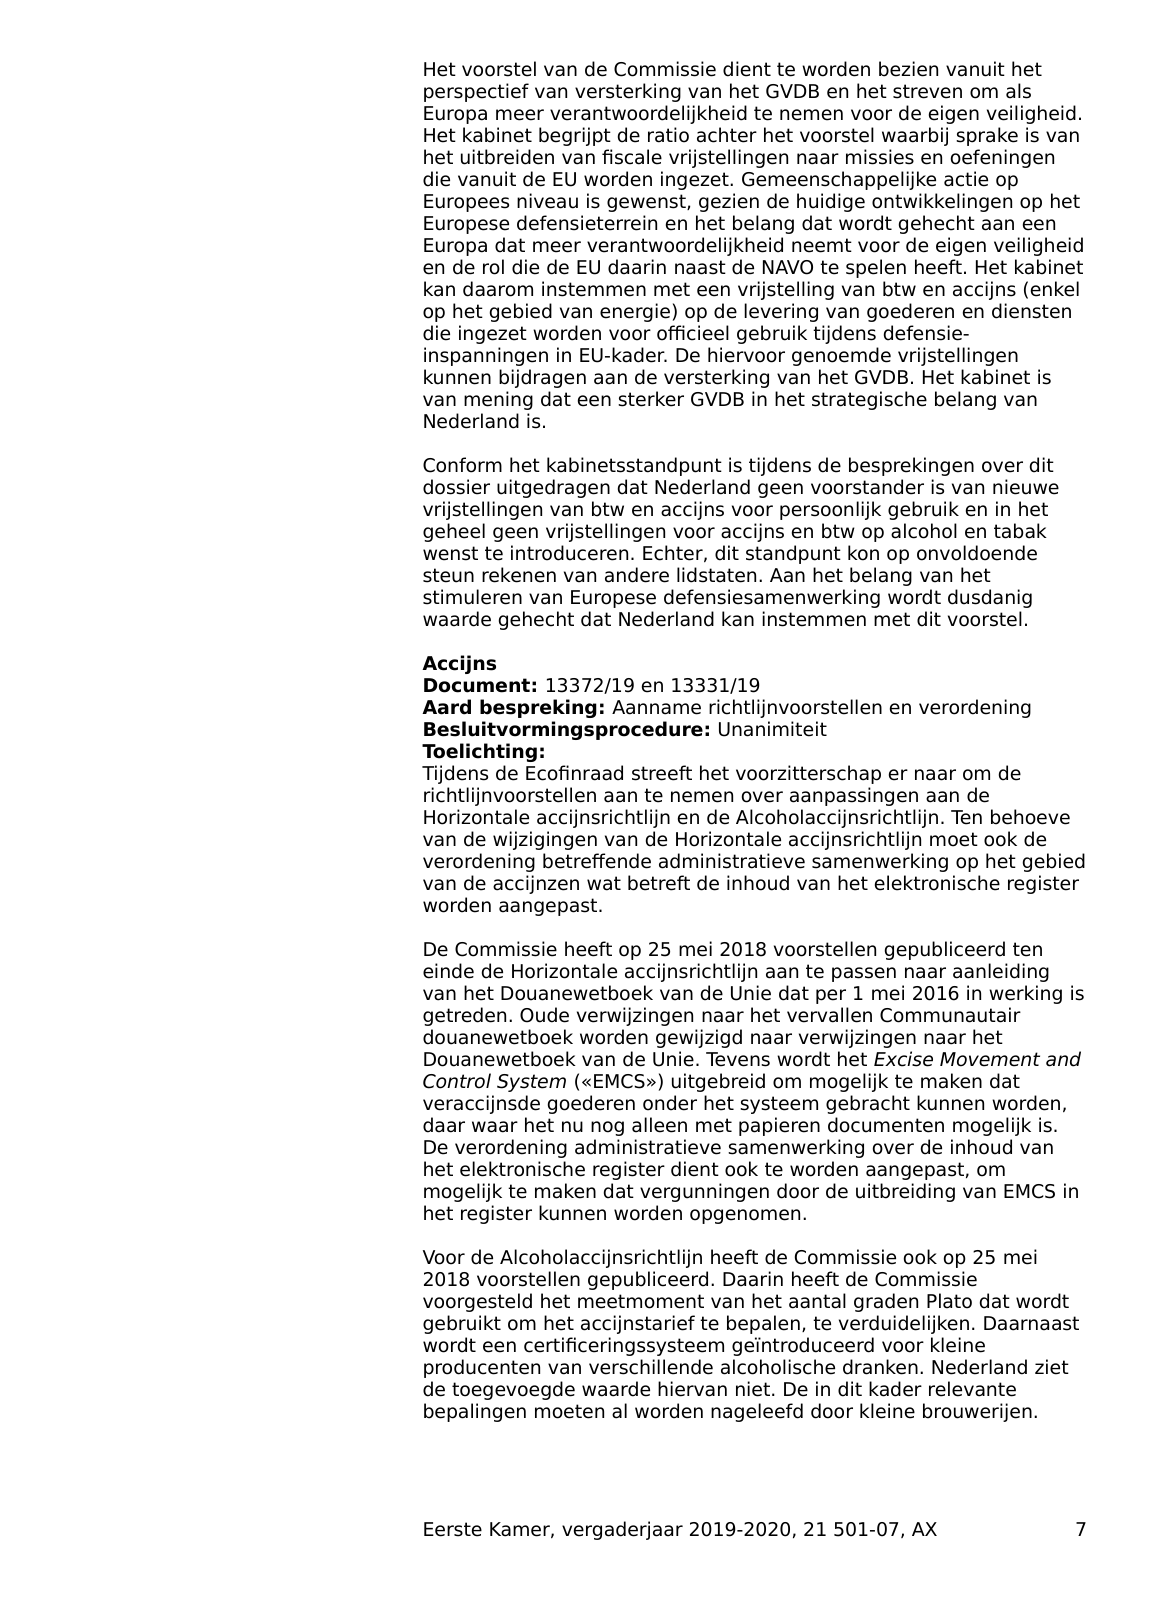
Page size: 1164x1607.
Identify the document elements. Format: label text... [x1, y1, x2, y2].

text Accijns [422, 653, 1087, 675]
text Aard bespreking: Aanname richtlijnvoorstellen en verordening [422, 697, 1087, 719]
text Tijdens de Ecofinraad streeft het voorzitterschap er naar om de richtlijnvoorstellen aan te nemen over aanpassingen aan de Horizontale accijnsrichtlijn en de Alcoholaccijnsrichtlijn. Ten behoeve van de wijzigingen van de Horizontale accijnsrichtlijn moet ook de verordening betreffende administratieve samenwerking op het gebied van de accijnzen wat betreft de inhoud van het elektronische register worden aangepast. [422, 763, 1087, 917]
text Toelichting: [422, 741, 1087, 763]
text Voor de Alcoholaccijnsrichtlijn heeft de Commissie ook op 25 mei 2018 voorstellen gepubliceerd. Daarin heeft de Commissie voorgesteld het meetmoment van het aantal graden Plato dat wordt gebruikt om het accijnstarief te bepalen, te verduidelijken. Daarnaast wordt een certificeringssysteem geïntroduceerd voor kleine producenten van verschillende alcoholische dranken. Nederland ziet de toegevoegde waarde hiervan niet. De in dit kader relevante bepalingen moeten al worden nageleefd door kleine brouwerijen. [422, 1247, 1087, 1423]
text De Commissie heeft op 25 mei 2018 voorstellen gepubliceerd ten einde de Horizontale accijnsrichtlijn aan te passen naar aanleiding van het Douanewetboek van de Unie dat per 1 mei 2016 in werking is getreden. Oude verwijzingen naar het vervallen Communautair douanewetboek worden gewijzigd naar verwijzingen naar het Douanewetboek van de Unie. Tevens wordt het Excise Movement and Control System («EMCS») uitgebreid om mogelijk te maken dat veraccijnsde goederen onder het systeem gebracht kunnen worden, daar waar het nu nog alleen met papieren documenten mogelijk is. De verordening administratieve samenwerking over de inhoud van het elektronische register dient ook te worden aangepast, om mogelijk te maken dat vergunningen door de uitbreiding van EMCS in het register kunnen worden opgenomen. [422, 939, 1087, 1224]
text Het voorstel van de Commissie dient te worden bezien vanuit het perspectief van versterking van het GVDB en het streven om als Europa meer verantwoordelijkheid te nemen voor de eigen veiligheid. Het kabinet begrijpt de ratio achter het voorstel waarbij sprake is van het uitbreiden van fiscale vrijstellingen naar missies en oefeningen die vanuit de EU worden ingezet. Gemeenschappelijke actie op Europees niveau is gewenst, gezien de huidige ontwikkelingen op het Europese defensieterrein en het belang dat wordt gehecht aan een Europa dat meer verantwoordelijkheid neemt voor de eigen veiligheid en de rol die de EU daarin naast de NAVO te spelen heeft. Het kabinet kan daarom instemmen met een vrijstelling van btw en accijns (enkel op het gebied van energie) op de levering van goederen en diensten die ingezet worden voor officieel gebruik tijdens defensie-inspanningen in EU-kader. De hiervoor genoemde vrijstellingen kunnen bijdragen aan de versterking van het GVDB. Het kabinet is van mening dat een sterker GVDB in het strategische belang van Nederland is. [422, 59, 1087, 433]
text Conform het kabinetsstandpunt is tijdens de besprekingen over dit dossier uitgedragen dat Nederland geen voorstander is van nieuwe vrijstellingen van btw en accijns voor persoonlijk gebruik en in het geheel geen vrijstellingen voor accijns en btw op alcohol en tabak wenst te introduceren. Echter, dit standpunt kon op onvoldoende steun rekenen van andere lidstaten. Aan het belang van het stimuleren van Europese defensiesamenwerking wordt dusdanig waarde gehecht dat Nederland kan instemmen met dit voorstel. [422, 455, 1087, 631]
text Document: 13372/19 en 13331/19 [422, 675, 1087, 697]
text Besluitvormingsprocedure: Unanimiteit [422, 719, 1087, 741]
